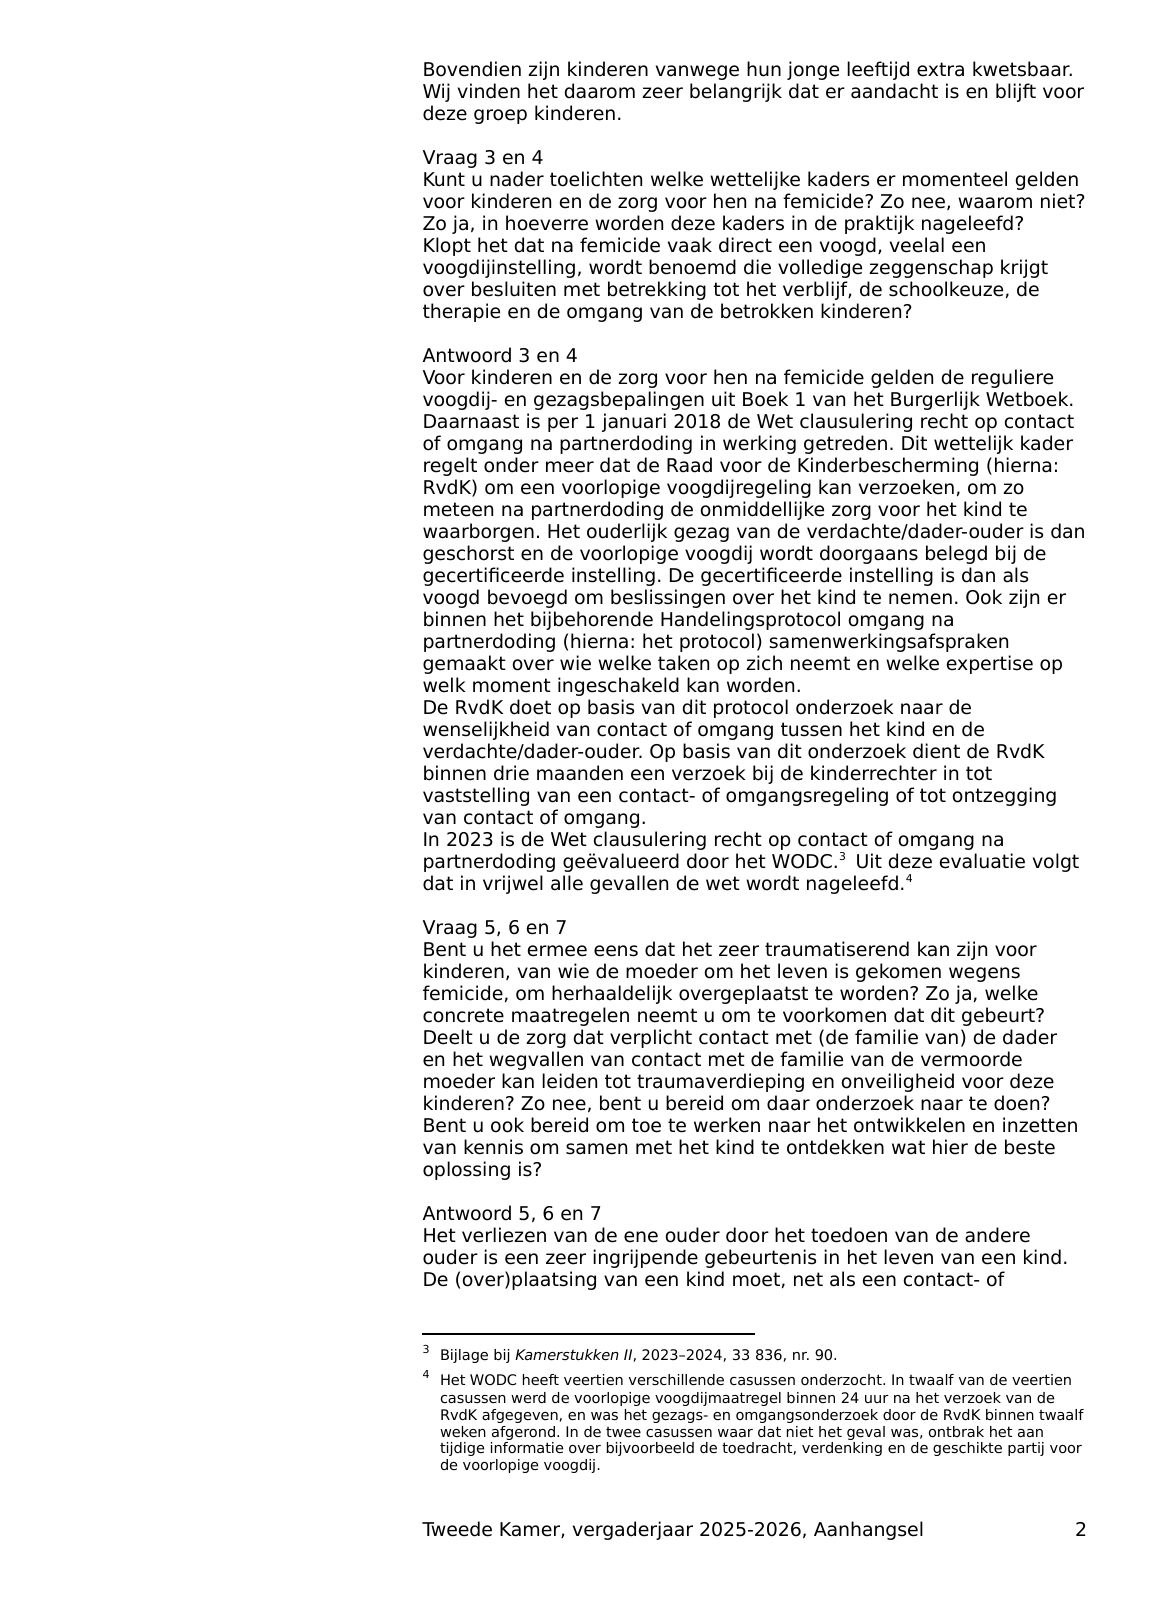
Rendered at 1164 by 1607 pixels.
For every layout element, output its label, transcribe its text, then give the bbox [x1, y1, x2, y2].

text Voor kinderen en de zorg voor hen na femicide gelden de reguliere voogdij- en gezagsbepalingen uit Boek 1 van het Burgerlijk Wetboek. Daarnaast is per 1 januari 2018 de Wet clausulering recht op contact of omgang na partnerdoding in werking getreden. Dit wettelijk kader regelt onder meer dat de Raad voor de Kinderbescherming (hierna: RvdK) om een voorlopige voogdijregeling kan verzoeken, om zo meteen na partnerdoding de onmiddellijke zorg voor het kind te waarborgen. Het ouderlijk gezag van de verdachte/dader-ouder is dan geschorst en de voorlopige voogdij wordt doorgaans belegd bij de gecertificeerde instelling. De gecertificeerde instelling is dan als voogd bevoegd om beslissingen over het kind te nemen. Ook zijn er binnen het bijbehorende Handelingsprotocol omgang na partnerdoding (hierna: het protocol) samenwerkingsafspraken gemaakt over wie welke taken op zich neemt en welke expertise op welk moment ingeschakeld kan worden. [422, 367, 1087, 697]
text Bent u het ermee eens dat het zeer traumatiserend kan zijn voor kinderen, van wie de moeder om het leven is gekomen wegens femicide, om herhaaldelijk overgeplaatst te worden? Zo ja, welke concrete maatregelen neemt u om te voorkomen dat dit gebeurt? [422, 939, 1087, 1027]
text Klopt het dat na femicide vaak direct een voogd, veelal een voogdijinstelling, wordt benoemd die volledige zeggenschap krijgt over besluiten met betrekking tot het verblijf, de schoolkeuze, de therapie en de omgang van de betrokken kinderen? [422, 235, 1087, 323]
text Vraag 5, 6 en 7 [422, 917, 1087, 939]
text Het WODC heeft veertien verschillende casussen onderzocht. In twaalf van de veertien casussen werd de voorlopige voogdijmaatregel binnen 24 uur na het verzoek van de RvdK afgegeven, en was het gezags- en omgangsonderzoek door de RvdK binnen twaalf weken afgerond. In de twee casussen waar dat niet het geval was, ontbrak het aan tijdige informatie over bijvoorbeeld de toedracht, verdenking en de geschikte partij voor de voorlopige voogdij. [422, 1368, 1087, 1474]
text Bijlage bij Kamerstukken II, 2023–2024, 33 836, nr. 90. [422, 1343, 1087, 1365]
text Vraag 3 en 4 [422, 147, 1087, 169]
text Kunt u nader toelichten welke wettelijke kaders er momenteel gelden voor kinderen en de zorg voor hen na femicide? Zo nee, waarom niet? Zo ja, in hoeverre worden deze kaders in de praktijk nageleefd? [422, 169, 1087, 235]
text Deelt u de zorg dat verplicht contact met (de familie van) de dader en het wegvallen van contact met de familie van de vermoorde moeder kan leiden tot traumaverdieping en onveiligheid voor deze kinderen? Zo nee, bent u bereid om daar onderzoek naar te doen? [422, 1027, 1087, 1115]
text De RvdK doet op basis van dit protocol onderzoek naar de wenselijkheid van contact of omgang tussen het kind en de verdachte/dader-ouder. Op basis van dit onderzoek dient de RvdK binnen drie maanden een verzoek bij de kinderrechter in tot vaststelling van een contact- of omgangsregeling of tot ontzegging van contact of omgang. [422, 697, 1087, 829]
text Antwoord 3 en 4 [422, 345, 1087, 367]
text In 2023 is de Wet clausulering recht op contact of omgang na partnerdoding geëvalueerd door het WODC. Uit deze evaluatie volgt dat in vrijwel alle gevallen de wet wordt nageleefd. [422, 829, 1087, 895]
text Bent u ook bereid om toe te werken naar het ontwikkelen en inzetten van kennis om samen met het kind te ontdekken wat hier de beste oplossing is? [422, 1115, 1087, 1181]
text Antwoord 5, 6 en 7 [422, 1203, 1087, 1225]
text Bovendien zijn kinderen vanwege hun jonge leeftijd extra kwetsbaar. Wij vinden het daarom zeer belangrijk dat er aandacht is en blijft voor deze groep kinderen. [422, 59, 1087, 125]
text Het verliezen van de ene ouder door het toedoen van de andere ouder is een zeer ingrijpende gebeurtenis in het leven van een kind. De (over)plaatsing van een kind moet, net als een contact- of [422, 1225, 1087, 1291]
